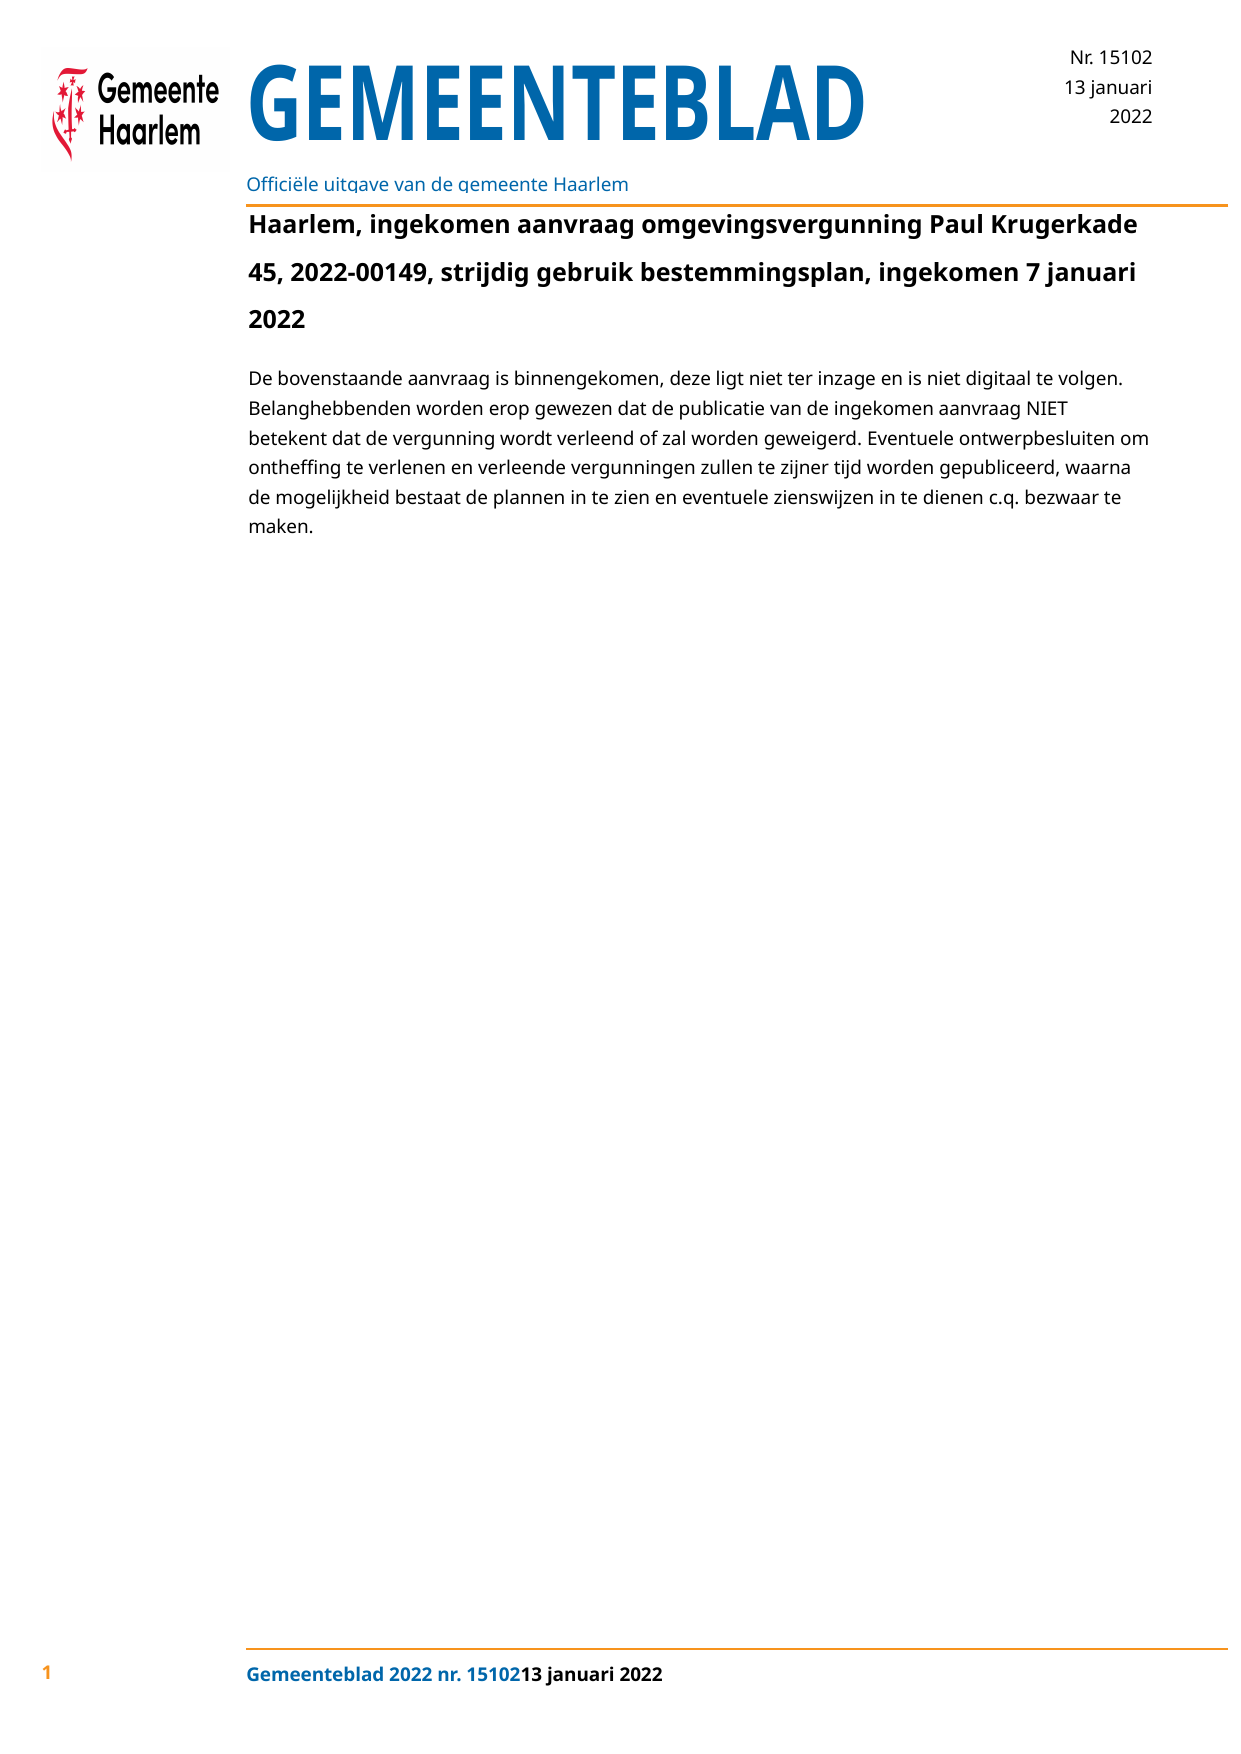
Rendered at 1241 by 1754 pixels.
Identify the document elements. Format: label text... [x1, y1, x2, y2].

text Haarlem, ingekomen aanvraag omgevingsvergunning Paul Krugerkade 45, 2022-00149, strijdig gebruik bestemmingsplan, ingekomen 7 januari 2022 [248, 207, 1152, 336]
picture [41, 47, 231, 172]
text De bovenstaande aanvraag is binnengekomen, deze ligt niet ter inzage en is niet digitaal te volgen. Belanghebbenden worden erop gewezen dat de publicatie van de ingekomen aanvraag NIET betekent dat de vergunning wordt verleend of zal worden geweigerd. Eventuele ontwerpbesluiten om ontheffing te verlenen en verleende vergunningen zullen te zijner tijd worden gepubliceerd, waarna de mogelijkheid bestaat de plannen in te zien en eventuele zienswijzen in te dienen c.q. bezwaar te maken. [248, 366, 1152, 539]
